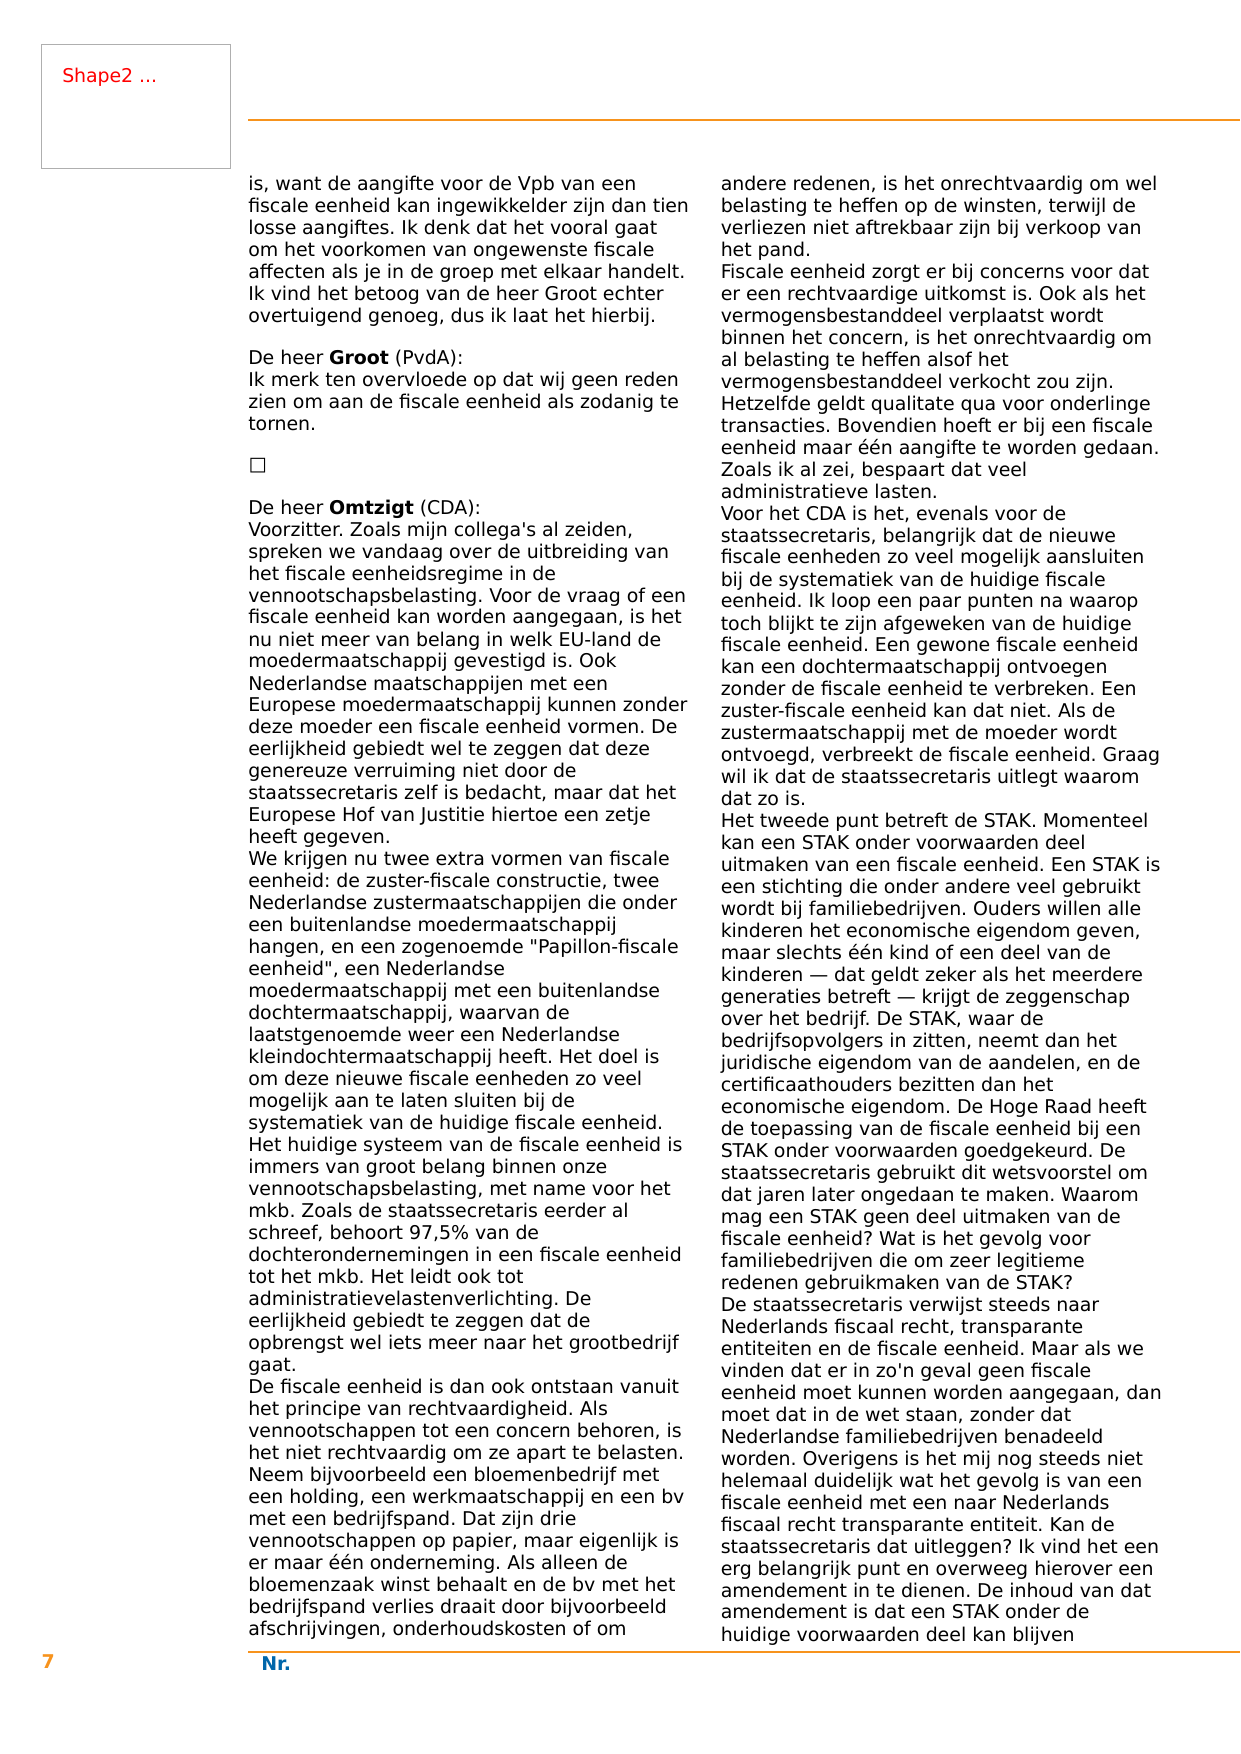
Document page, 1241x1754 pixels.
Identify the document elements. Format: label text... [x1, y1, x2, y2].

text De heer Omtzigt (CDA): [248, 497, 691, 518]
text ⬜ [248, 454, 691, 477]
text is, want de aangifte voor de Vpb van een fiscale eenheid kan ingewikkelder zijn dan tien losse aangiftes. Ik denk dat het vooral gaat om het voorkomen van ongewenste fiscale affecten als je in de groep met elkaar handelt. Ik vind het betoog van de heer Groot echter overtuigend genoeg, dus ik laat het hierbij. [248, 173, 691, 327]
text De fiscale eenheid is dan ook ontstaan vanuit het principe van rechtvaardigheid. Als vennootschappen tot een concern behoren, is het niet rechtvaardig om ze apart te belasten. Neem bijvoorbeeld een bloemenbedrijf met een holding, een werkmaatschappij en een bv met een bedrijfspand. Dat zijn drie vennootschappen op papier, maar eigenlijk is er maar één onderneming. Als alleen de bloemenzaak winst behaalt en de bv met het bedrijfspand verlies draait door bijvoorbeeld afschrijvingen, onderhoudskosten of om [248, 1376, 691, 1639]
text Voorzitter. Zoals mijn collega's al zeiden, spreken we vandaag over de uitbreiding van het fiscale eenheidsregime in de vennootschapsbelasting. Voor de vraag of een fiscale eenheid kan worden aangegaan, is het nu niet meer van belang in welk EU-land de moedermaatschappij gevestigd is. Ook Nederlandse maatschappijen met een Europese moedermaatschappij kunnen zonder deze moeder een fiscale eenheid vormen. De eerlijkheid gebiedt wel te zeggen dat deze genereuze verruiming niet door de staatssecretaris zelf is bedacht, maar dat het Europese Hof van Justitie hiertoe een zetje heeft gegeven. [248, 518, 691, 848]
text Voor het CDA is het, evenals voor de staatssecretaris, belangrijk dat de nieuwe fiscale eenheden zo veel mogelijk aansluiten bij de systematiek van de huidige fiscale eenheid. Ik loop een paar punten na waarop toch blijkt te zijn afgeweken van de huidige fiscale eenheid. Een gewone fiscale eenheid kan een dochtermaatschappij ontvoegen zonder de fiscale eenheid te verbreken. Een zuster-fiscale eenheid kan dat niet. Als de zustermaatschappij met de moeder wordt ontvoegd, verbreekt de fiscale eenheid. Graag wil ik dat de staatssecretaris uitlegt waarom dat zo is. [721, 502, 1163, 810]
text We krijgen nu twee extra vormen van fiscale eenheid: de zuster-fiscale constructie, twee Nederlandse zustermaatschappijen die onder een buitenlandse moedermaatschappij hangen, en een zogenoemde "Papillon-fiscale eenheid", een Nederlandse moedermaatschappij met een buitenlandse dochtermaatschappij, waarvan de laatstgenoemde weer een Nederlandse kleindochtermaatschappij heeft. Het doel is om deze nieuwe fiscale eenheden zo veel mogelijk aan te laten sluiten bij de systematiek van de huidige fiscale eenheid. Het huidige systeem van de fiscale eenheid is immers van groot belang binnen onze vennootschapsbelasting, met name voor het mkb. Zoals de staatssecretaris eerder al schreef, behoort 97,5% van de dochterondernemingen in een fiscale eenheid tot het mkb. Het leidt ook tot administratievelastenverlichting. De eerlijkheid gebiedt te zeggen dat de opbrengst wel iets meer naar het grootbedrijf gaat. [248, 848, 691, 1376]
text De staatssecretaris verwijst steeds naar Nederlands fiscaal recht, transparante entiteiten en de fiscale eenheid. Maar als we vinden dat er in zo'n geval geen fiscale eenheid moet kunnen worden aangegaan, dan moet dat in de wet staan, zonder dat Nederlandse familiebedrijven benadeeld worden. Overigens is het mij nog steeds niet helemaal duidelijk wat het gevolg is van een fiscale eenheid met een naar Nederlands fiscaal recht transparante entiteit. Kan de staatssecretaris dat uitleggen? Ik vind het een erg belangrijk punt en overweeg hierover een amendement in te dienen. De inhoud van dat amendement is dat een STAK onder de huidige voorwaarden deel kan blijven [721, 1294, 1163, 1645]
text De heer Groot (PvdA): [248, 347, 691, 369]
text andere redenen, is het onrechtvaardig om wel belasting te heffen op de winsten, terwijl de verliezen niet aftrekbaar zijn bij verkoop van het pand. [721, 173, 1163, 261]
text Ik merk ten overvloede op dat wij geen reden zien om aan de fiscale eenheid als zodanig te tornen. [248, 369, 691, 434]
text Fiscale eenheid zorgt er bij concerns voor dat er een rechtvaardige uitkomst is. Ook als het vermogensbestanddeel verplaatst wordt binnen het concern, is het onrechtvaardig om al belasting te heffen alsof het vermogensbestanddeel verkocht zou zijn. Hetzelfde geldt qualitate qua voor onderlinge transacties. Bovendien hoeft er bij een fiscale eenheid maar één aangifte te worden gedaan. Zoals ik al zei, bespaart dat veel administratieve lasten. [721, 261, 1163, 502]
text Het tweede punt betreft de STAK. Momenteel kan een STAK onder voorwaarden deel uitmaken van een fiscale eenheid. Een STAK is een stichting die onder andere veel gebruikt wordt bij familiebedrijven. Ouders willen alle kinderen het economische eigendom geven, maar slechts één kind of een deel van de kinderen — dat geldt zeker als het meerdere generaties betreft — krijgt de zeggenschap over het bedrijf. De STAK, waar de bedrijfsopvolgers in zitten, neemt dan het juridische eigendom van de aandelen, en de certificaathouders bezitten dan het economische eigendom. De Hoge Raad heeft de toepassing van de fiscale eenheid bij een STAK onder voorwaarden goedgekeurd. De staatssecretaris gebruikt dit wetsvoorstel om dat jaren later ongedaan te maken. Waarom mag een STAK geen deel uitmaken van de fiscale eenheid? Wat is het gevolg voor familiebedrijven die om zeer legitieme redenen gebruikmaken van de STAK? [721, 810, 1163, 1294]
